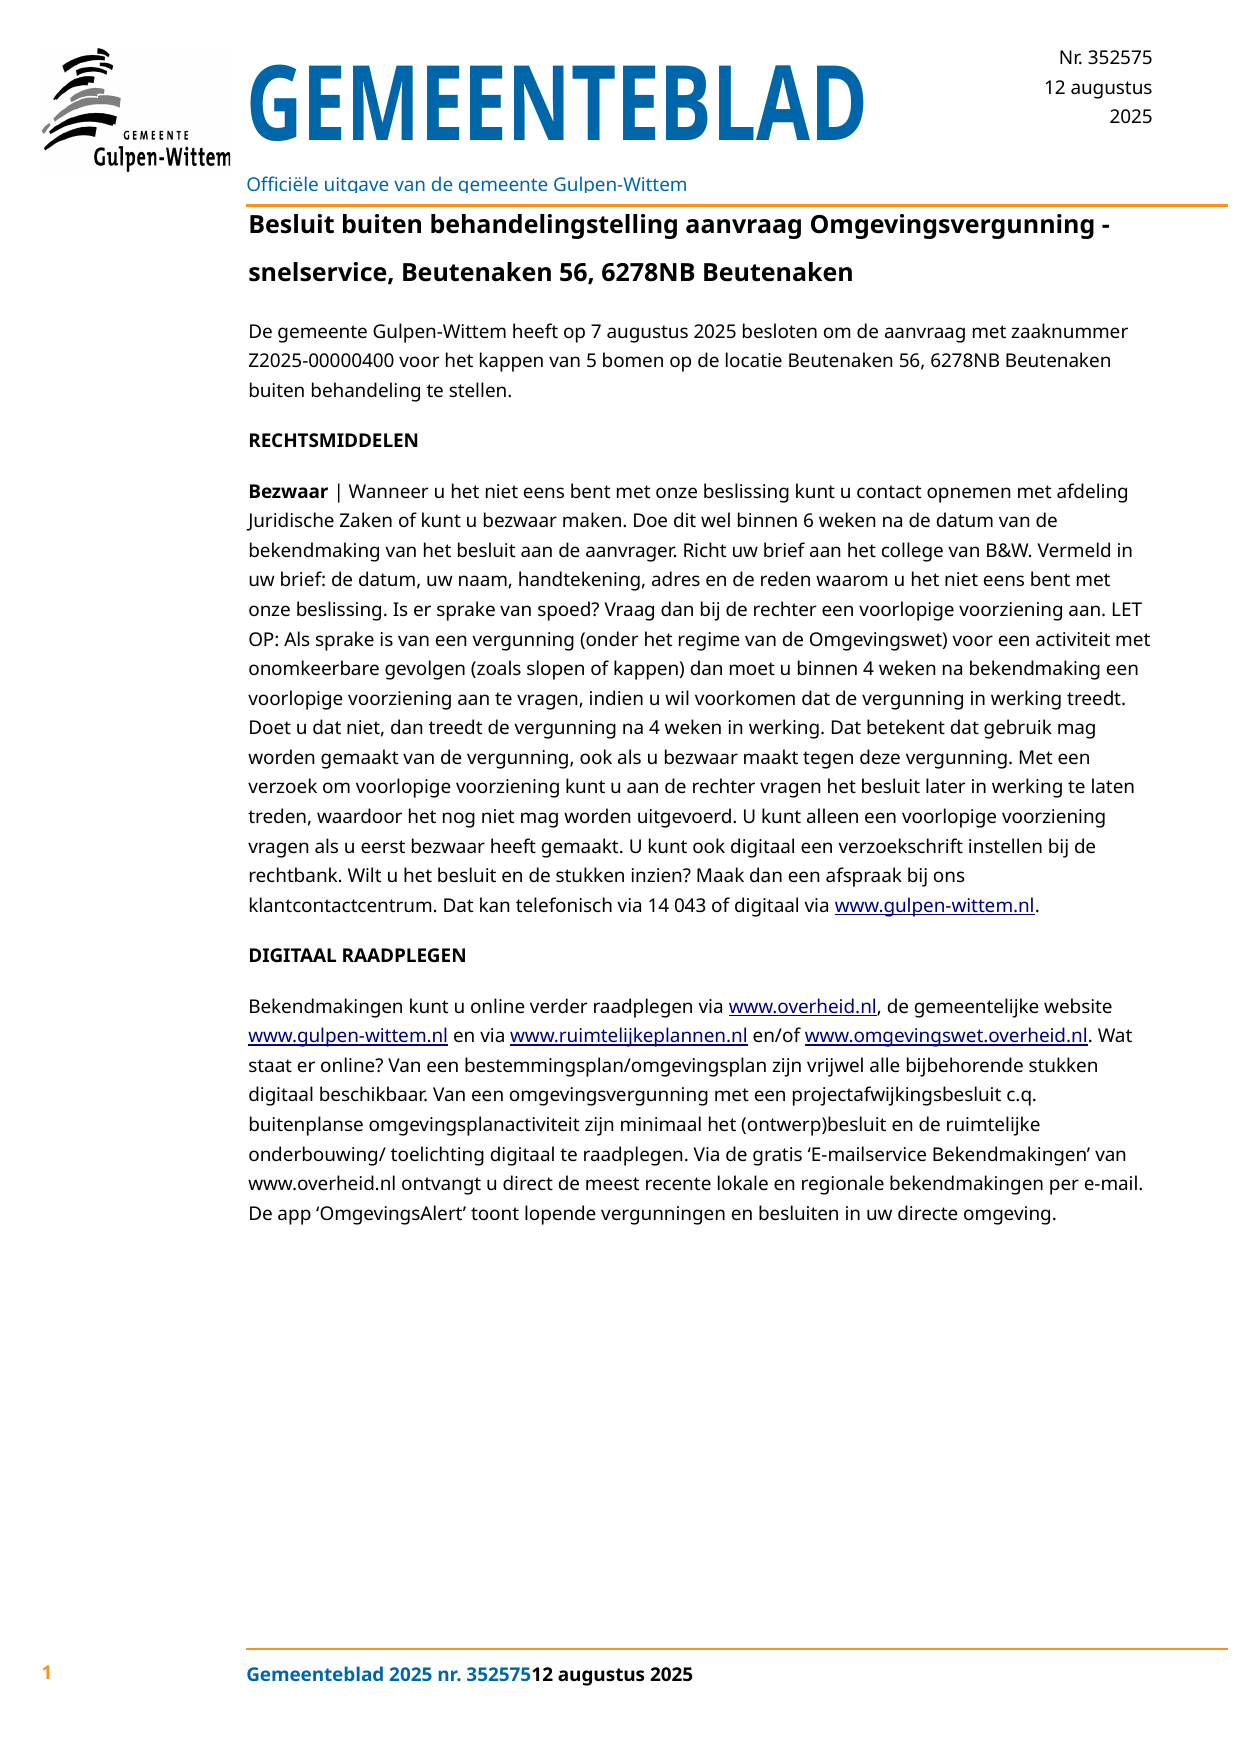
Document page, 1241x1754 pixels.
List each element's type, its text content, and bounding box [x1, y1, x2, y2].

text Bezwaar | Wanneer u het niet eens bent met onze beslissing kunt u contact opnemen met afdeling Juridische Zaken of kunt u bezwaar maken. Doe dit wel binnen 6 weken na de datum van de bekendmaking van het besluit aan de aanvrager. Richt uw brief aan het college van B&W. Vermeld in uw brief: de datum, uw naam, handtekening, adres en de reden waarom u het niet eens bent met onze beslissing. Is er sprake van spoed? Vraag dan bij de rechter een voorlopige voorziening aan. LET OP: Als sprake is van een vergunning (onder het regime van de Omgevingswet) voor een activiteit met onomkeerbare gevolgen (zoals slopen of kappen) dan moet u binnen 4 weken na bekendmaking een voorlopige voorziening aan te vragen, indien u wil voorkomen dat de vergunning in werking treedt. Doet u dat niet, dan treedt de vergunning na 4 weken in werking. Dat betekent dat gebruik mag worden gemaakt van de vergunning, ook als u bezwaar maakt tegen deze vergunning. Met een verzoek om voorlopige voorziening kunt u aan de rechter vragen het besluit later in werking te laten treden, waardoor het nog niet mag worden uitgevoerd. U kunt alleen een voorlopige voorziening vragen als u eerst bezwaar heeft gemaakt. U kunt ook digitaal een verzoekschrift instellen bij de rechtbank. Wilt u het besluit en de stukken inzien? Maak dan een afspraak bij ons klantcontactcentrum. Dat kan telefonisch via 14 043 of digitaal via www.gulpen-wittem.nl. [248, 478, 1152, 918]
text Bekendmakingen kunt u online verder raadplegen via www.overheid.nl, de gemeentelijke website www.gulpen-wittem.nl en via www.ruimtelijkeplannen.nl en/of www.omgevingswet.overheid.nl. Wat staat er online? Van een bestemmingsplan/omgevingsplan zijn vrijwel alle bijbehorende stukken digitaal beschikbaar. Van een omgevingsvergunning met een projectafwijkingsbesluit c.q. buitenplanse omgevingsplanactiviteit zijn minimaal het (ontwerp)besluit en de ruimtelijke onderbouwing/ toelichting digitaal te raadplegen. Via de gratis ‘E-mailservice Bekendmakingen’ van www.overheid.nl ontvangt u direct de meest recente lokale en regionale bekendmakingen per e-mail. De app ‘OmgevingsAlert’ toont lopende vergunningen en besluiten in uw directe omgeving. [248, 993, 1152, 1226]
text De gemeente Gulpen-Wittem heeft op 7 augustus 2025 besloten om de aanvraag met zaaknummer Z2025-00000400 voor het kappen van 5 bomen op de locatie Beutenaken 56, 6278NB Beutenaken buiten behandeling te stellen. [248, 318, 1152, 403]
picture [41, 47, 231, 172]
text Besluit buiten behandelingstelling aanvraag Omgevingsvergunning - snelservice, Beutenaken 56, 6278NB Beutenaken [248, 207, 1152, 288]
text RECHTSMIDDELEN [248, 427, 1152, 453]
text DIGITAAL RAADPLEGEN [248, 942, 1152, 968]
